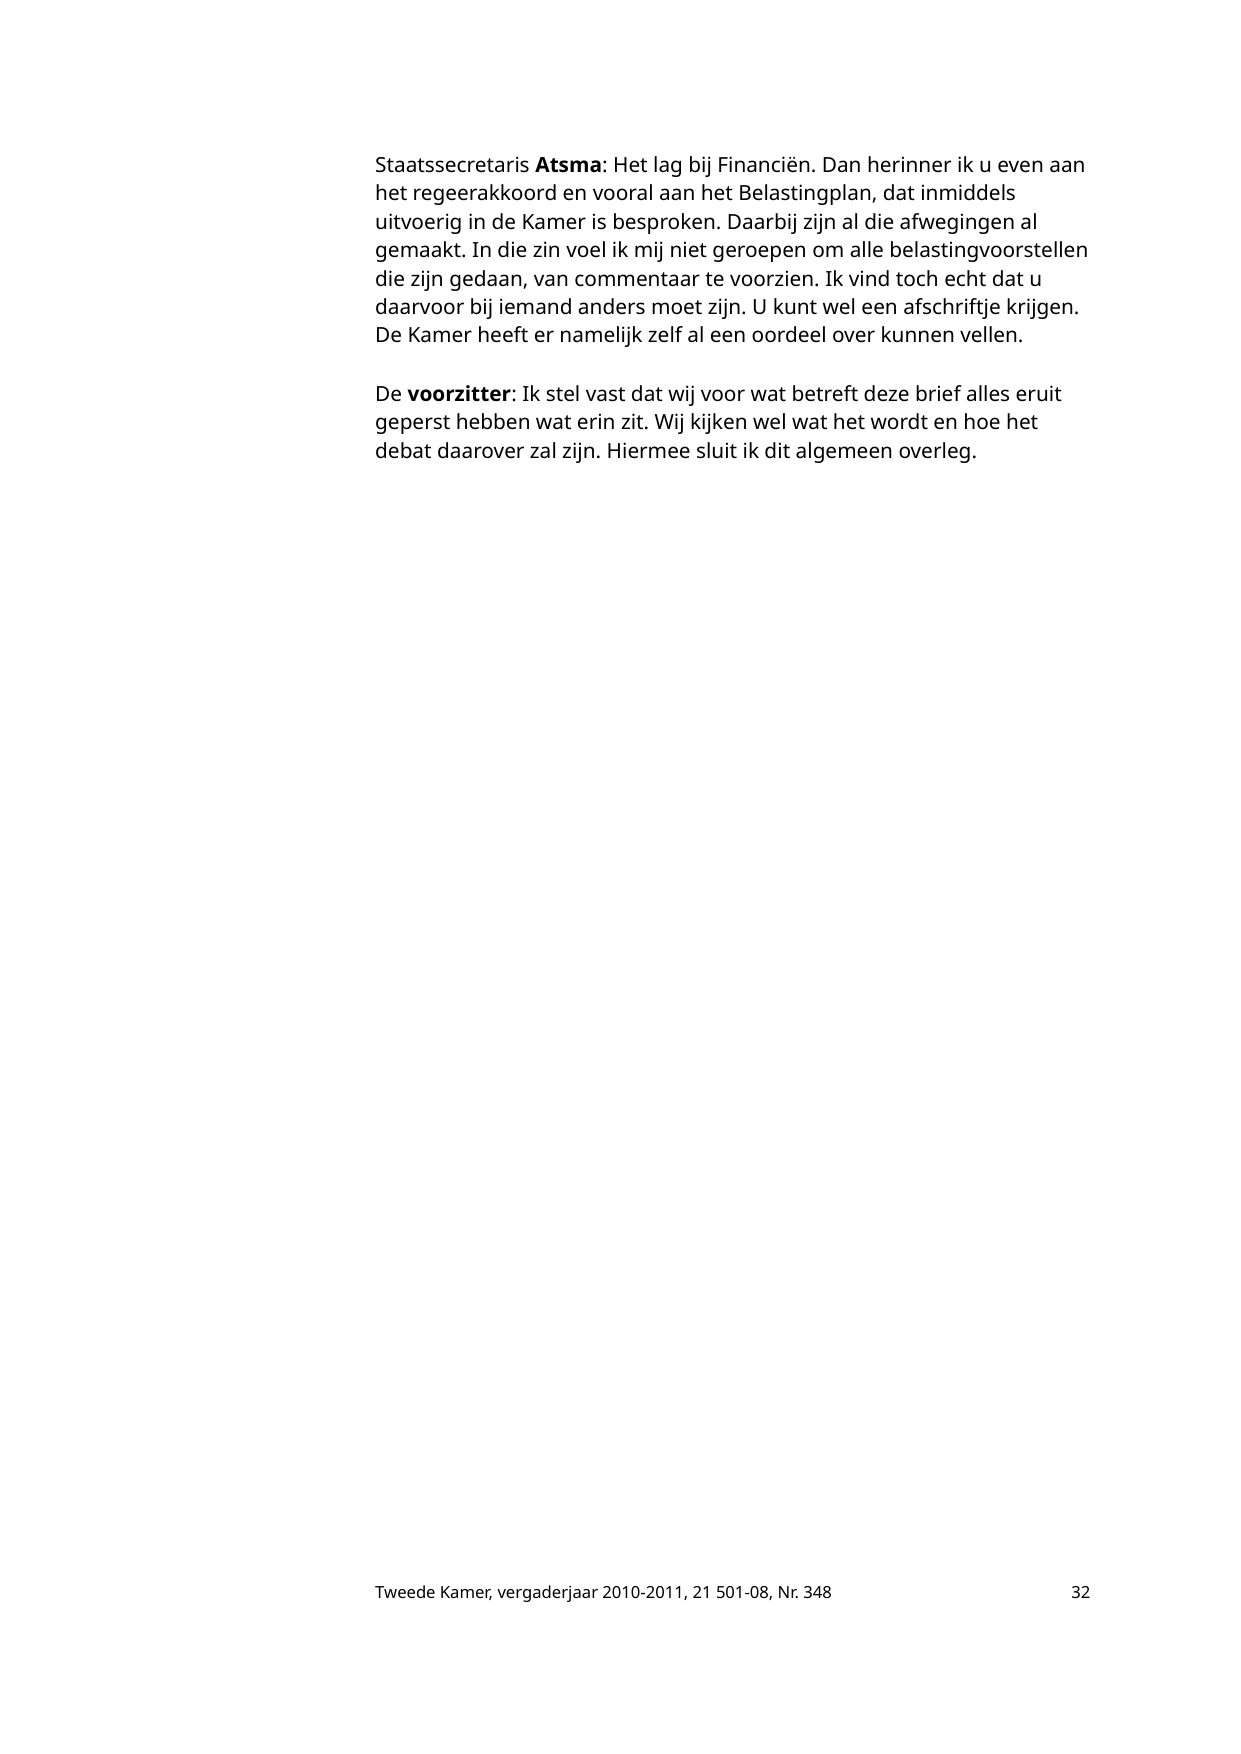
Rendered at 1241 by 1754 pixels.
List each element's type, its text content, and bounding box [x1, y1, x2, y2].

text De voorzitter: Ik stel vast dat wij voor wat betreft deze brief alles eruit geperst hebben wat erin zit. Wij kijken wel wat het wordt en hoe het debat daarover zal zijn. Hiermee sluit ik dit algemeen overleg. [375, 379, 1090, 464]
text Staatssecretaris Atsma: Het lag bij Financiën. Dan herinner ik u even aan het regeerakkoord en vooral aan het Belastingplan, dat inmiddels uitvoerig in de Kamer is besproken. Daarbij zijn al die afwegingen al gemaakt. In die zin voel ik mij niet geroepen om alle belastingvoorstellen die zijn gedaan, van commentaar te voorzien. Ik vind toch echt dat u daarvoor bij iemand anders moet zijn. U kunt wel een afschriftje krijgen. De Kamer heeft er namelijk zelf al een oordeel over kunnen vellen. [375, 150, 1090, 349]
